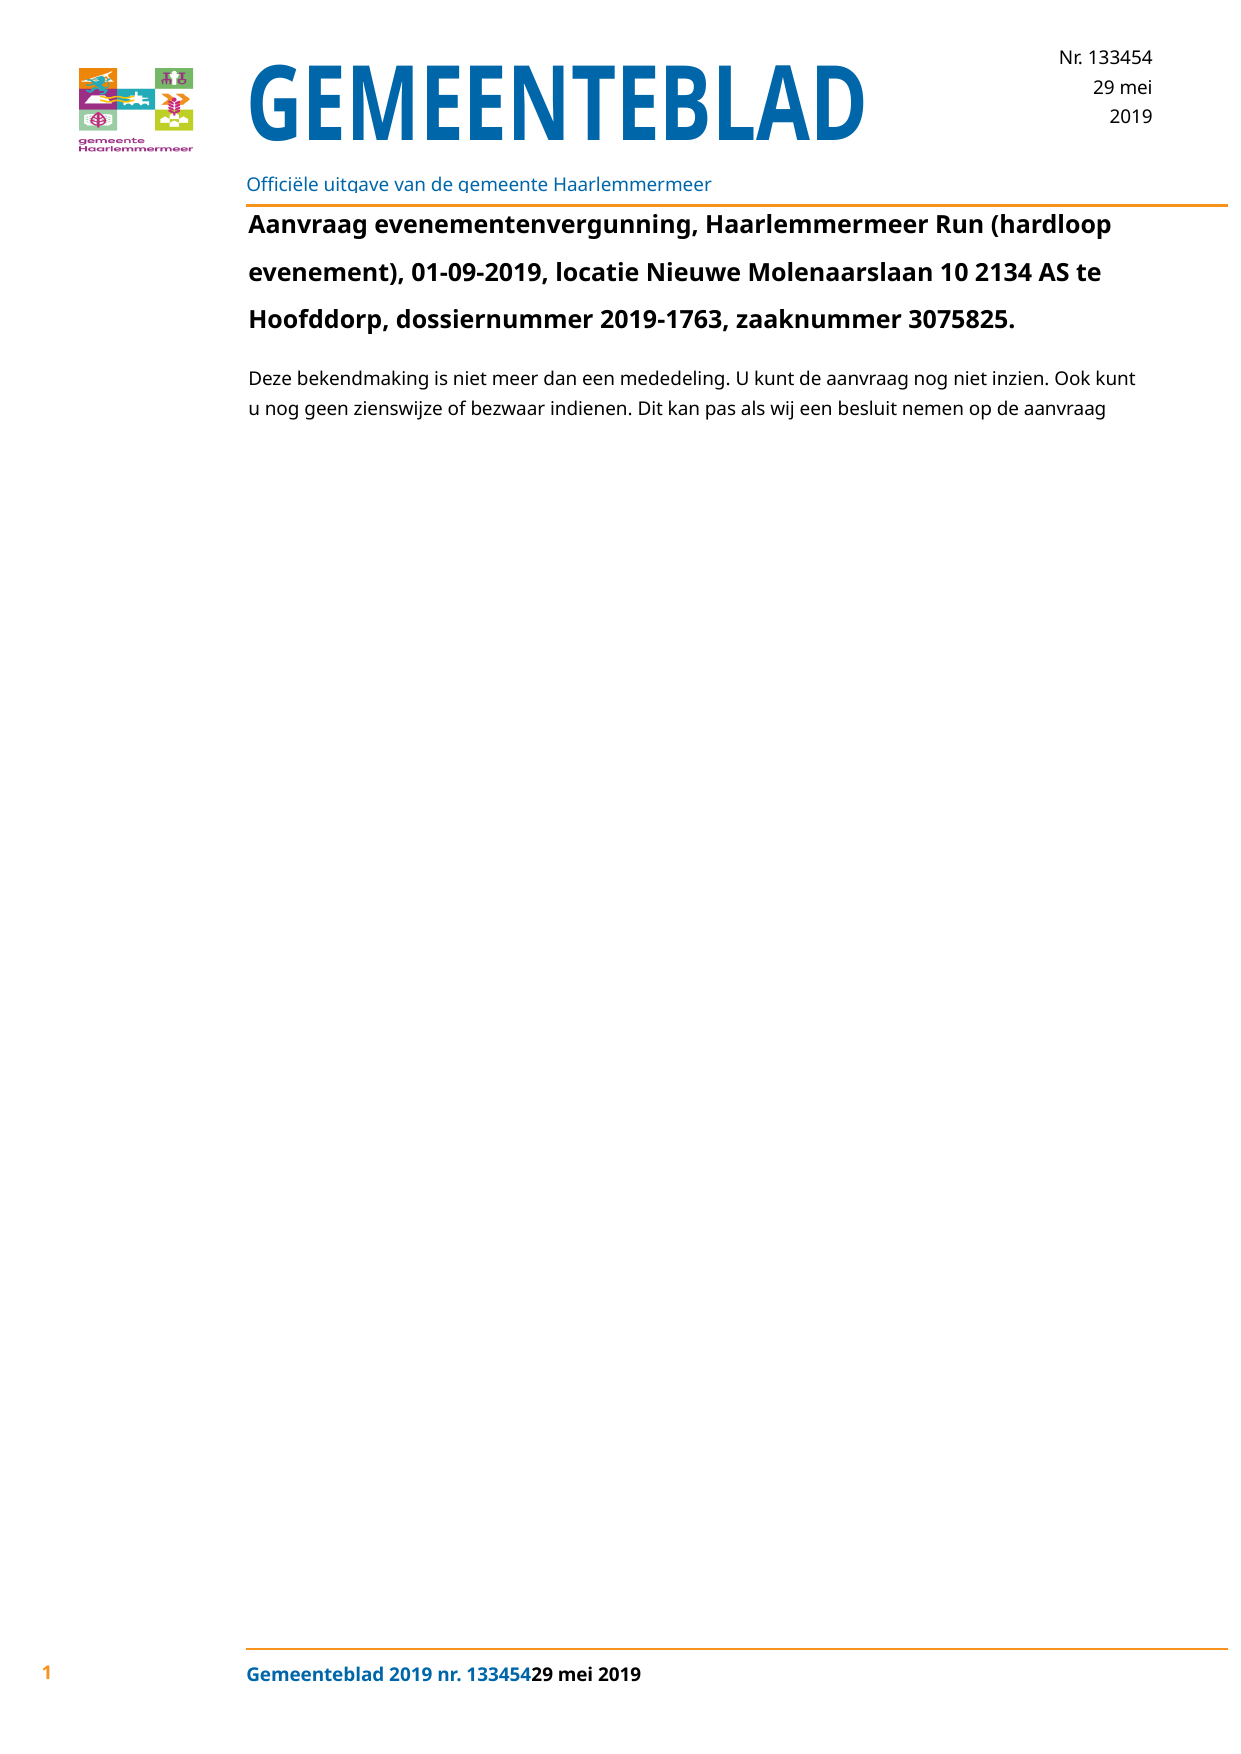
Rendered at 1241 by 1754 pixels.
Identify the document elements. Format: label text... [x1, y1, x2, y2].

picture [41, 47, 231, 172]
text Aanvraag evenementenvergunning, Haarlemmermeer Run (hardloop evenement), 01-09-2019, locatie Nieuwe Molenaarslaan 10 2134 AS te Hoofddorp, dossiernummer 2019-1763, zaaknummer 3075825. [248, 207, 1152, 336]
text Deze bekendmaking is niet meer dan een mededeling. U kunt de aanvraag nog niet inzien. Ook kunt u nog geen zienswijze of bezwaar indienen. Dit kan pas als wij een besluit nemen op de aanvraag [248, 366, 1152, 421]
